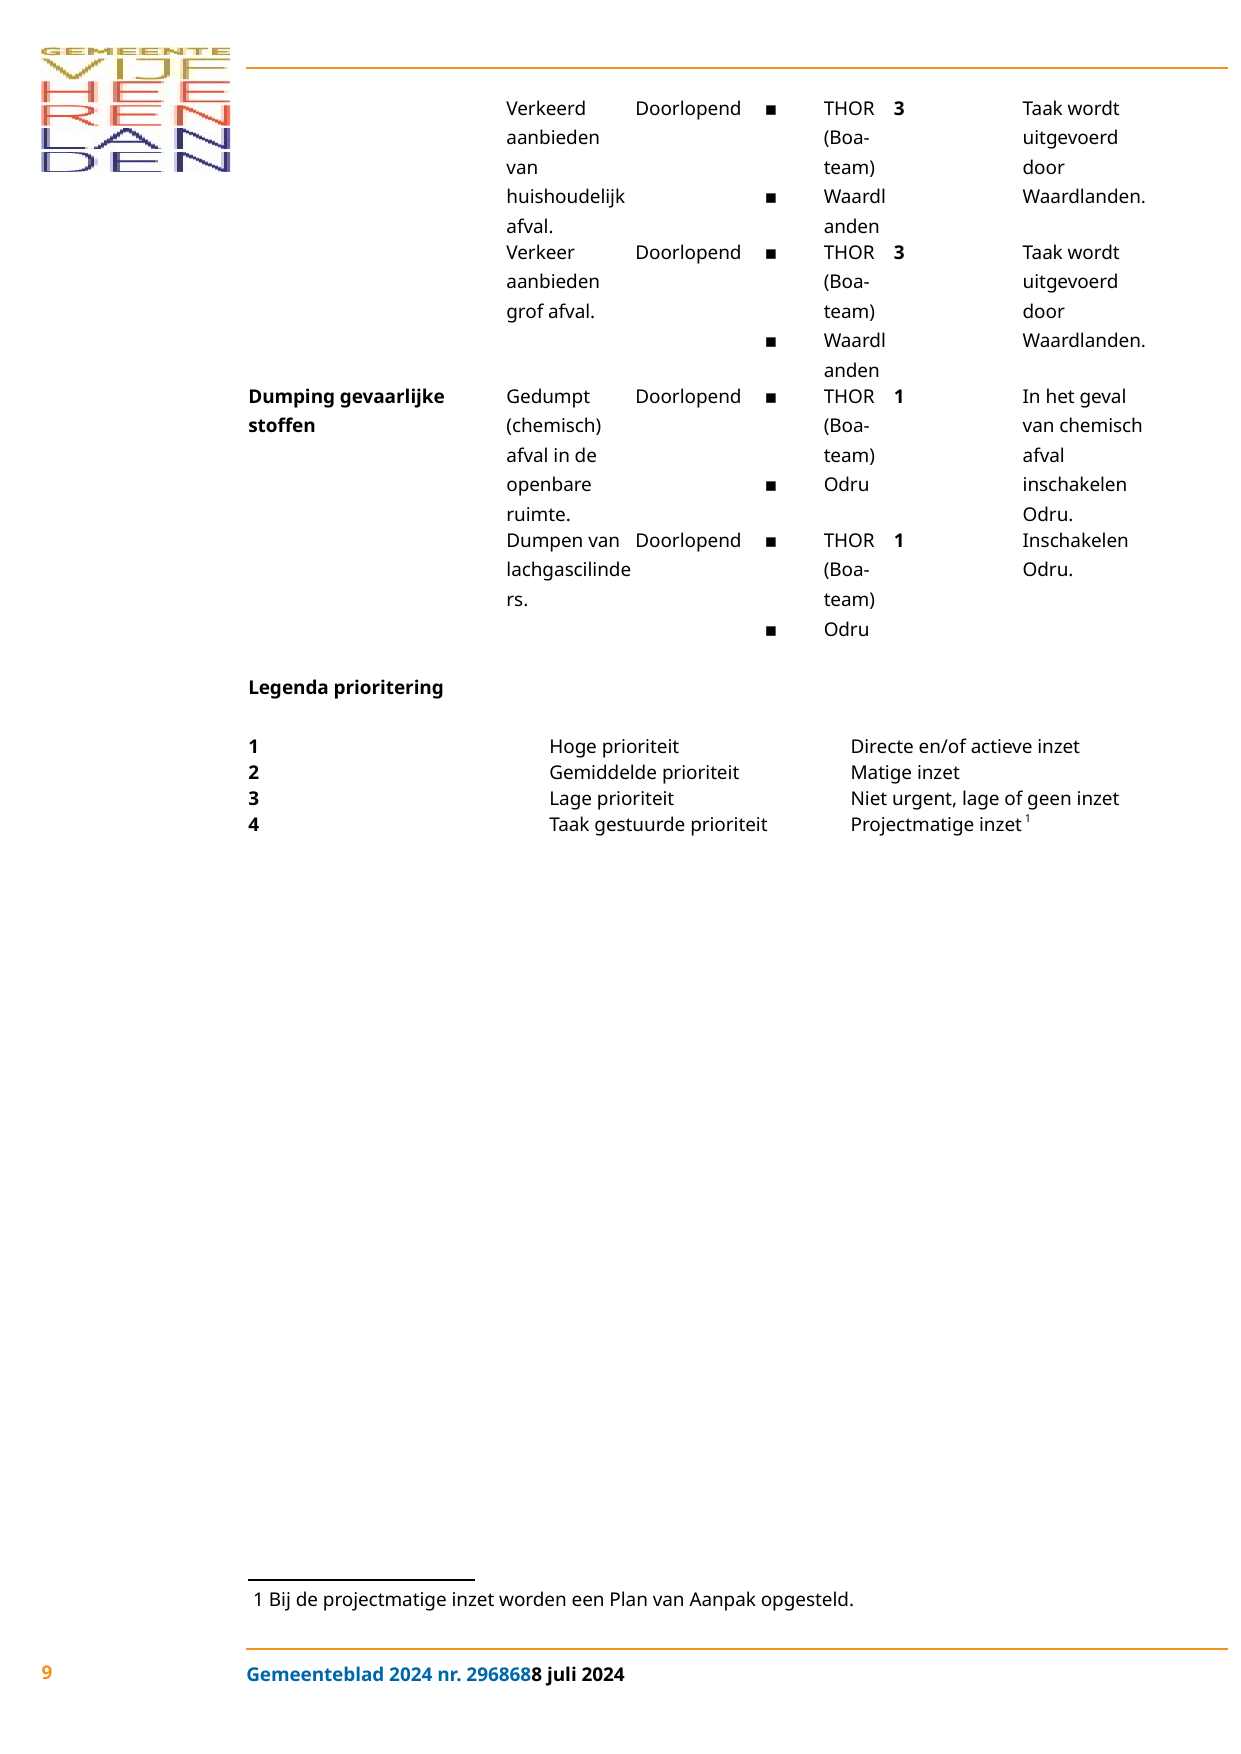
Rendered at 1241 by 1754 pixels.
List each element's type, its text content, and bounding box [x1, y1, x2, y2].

table_cell Doorlopend [635, 527, 764, 641]
table_cell Matige inzet [850, 759, 1152, 785]
table_cell Projectmatige inzet [850, 811, 1152, 836]
table_cell Taak wordt uitgevoerd door Waardlanden. [1023, 239, 1152, 383]
table_cell 3 [894, 95, 1022, 239]
table_cell Niet urgent, lage of geen inzet [850, 785, 1152, 811]
table_cell 1 [894, 383, 1022, 527]
table_header Hoge prioriteit [549, 734, 850, 759]
table_cell Doorlopend [635, 95, 764, 239]
text Legenda prioritering [248, 674, 1152, 700]
table_cell In het geval van chemisch afval inschakelen Odru. [1023, 383, 1152, 527]
table_cell 1 [894, 527, 1022, 641]
table_cell Dumping gevaarlijke stoffen [248, 383, 506, 641]
table_cell THOR (Boa-team) Waardlanden [764, 239, 893, 383]
table_header Directe en/of actieve inzet [850, 734, 1152, 759]
table_cell Inschakelen Odru. [1023, 527, 1152, 641]
table_cell Lage prioriteit [549, 785, 850, 811]
table_cell 3 [248, 785, 549, 811]
table_cell Doorlopend [635, 383, 764, 527]
table_cell Taak gestuurde prioriteit [549, 811, 850, 836]
table_cell 4 [248, 811, 549, 836]
table_header 1 [248, 734, 549, 759]
table_cell THOR (Boa-team) Waardlanden [764, 95, 893, 239]
table_cell THOR (Boa-team) Odru [764, 527, 893, 641]
table_cell Taak wordt uitgevoerd door Waardlanden. [1023, 95, 1152, 239]
table_cell 2 [248, 759, 549, 785]
table_cell Gemiddelde prioriteit [549, 759, 850, 785]
table_cell Verkeerd aanbieden van huishoudelijk afval. [506, 95, 635, 239]
table_cell Gedumpt (chemisch) afval in de openbare ruimte. [506, 383, 635, 527]
table_cell Dumpen van lachgascilinders. [506, 527, 635, 641]
picture [41, 47, 231, 172]
table_cell 3 [894, 239, 1022, 383]
table_cell Doorlopend [635, 239, 764, 383]
table_cell THOR (Boa-team) Odru [764, 383, 893, 527]
table_cell Verkeer aanbieden grof afval. [506, 239, 635, 383]
table_cell [248, 95, 506, 383]
